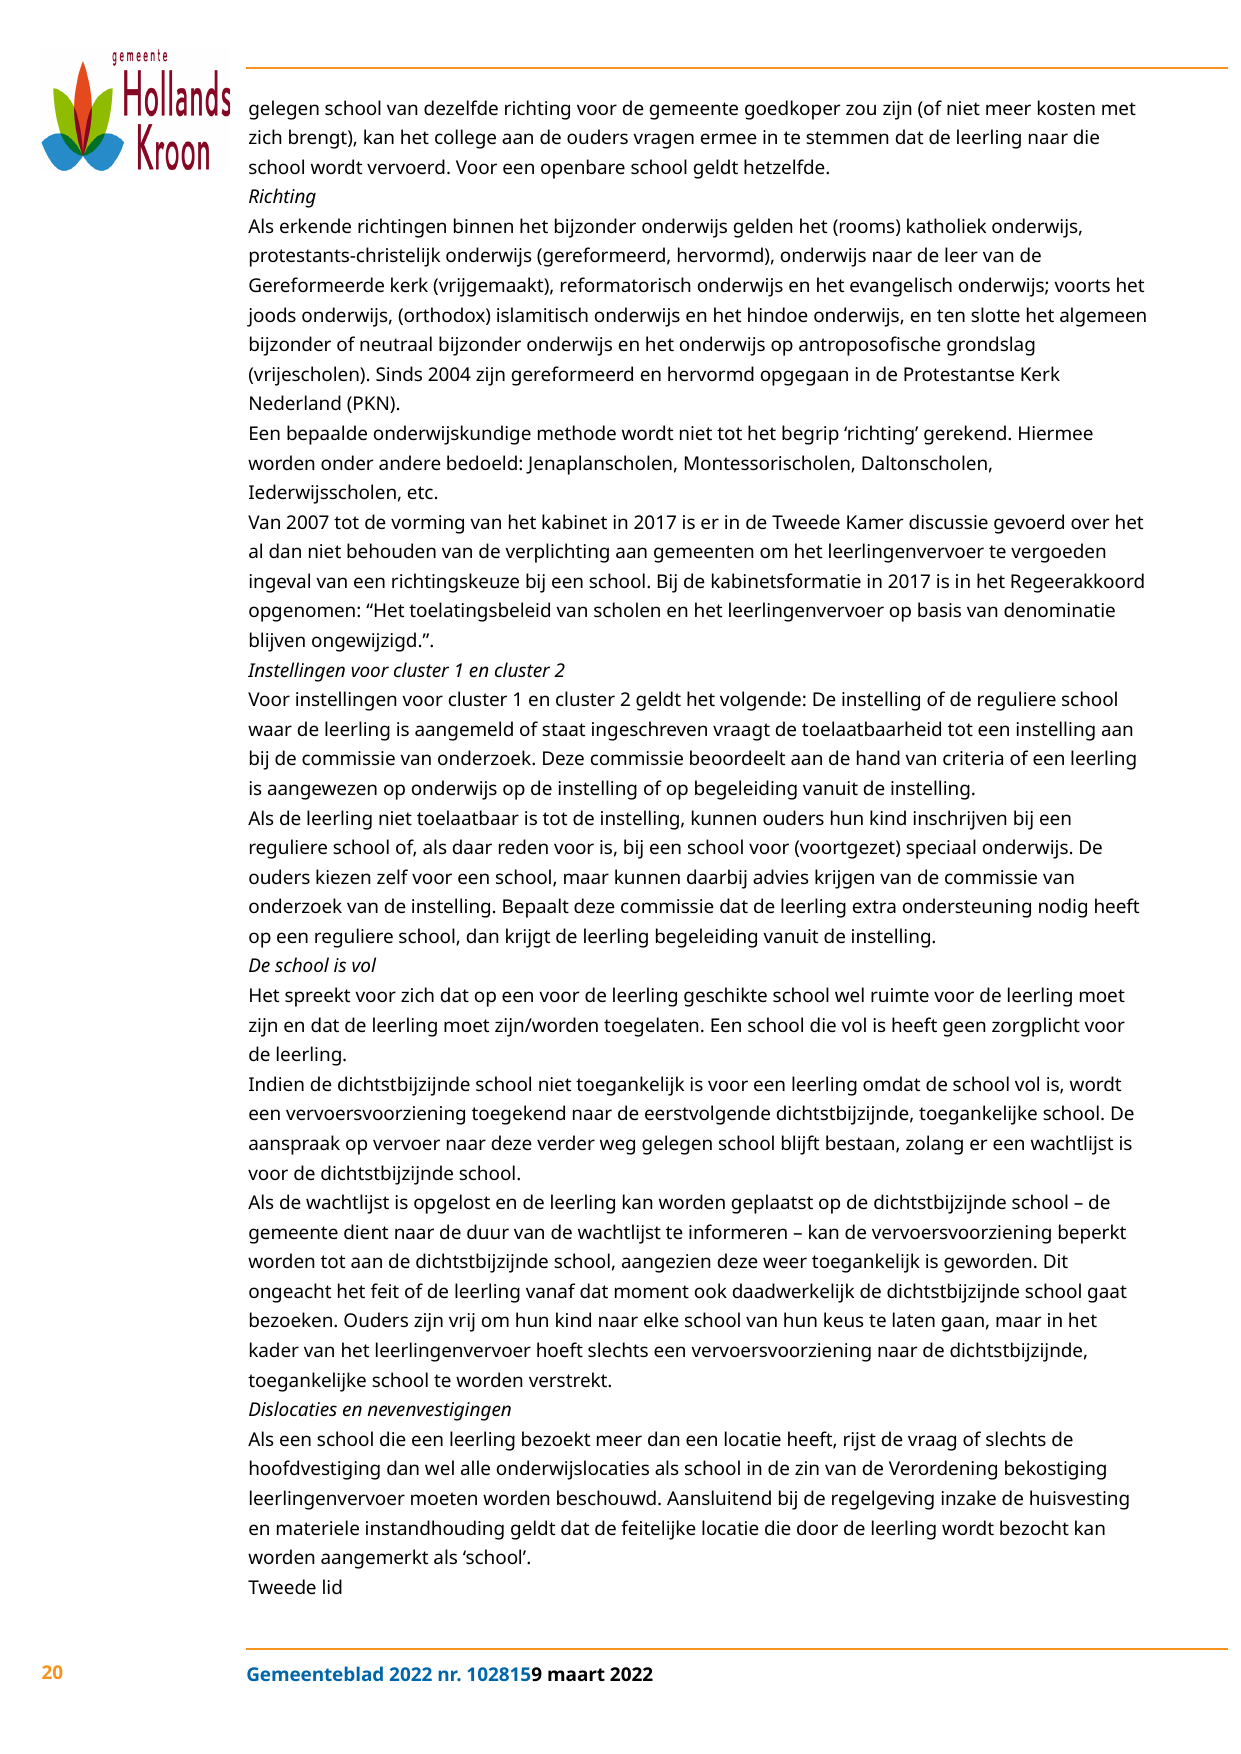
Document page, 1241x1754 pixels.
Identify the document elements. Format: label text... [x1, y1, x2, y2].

text Dislocaties en nevenvestigingen [248, 1396, 1152, 1422]
text Indien de dichtstbijzijnde school niet toegankelijk is voor een leerling omdat de school vol is, wordt een vervoersvoorziening toegekend naar de eerstvolgende dichtstbijzijnde, toegankelijke school. De aanspraak op vervoer naar deze verder weg gelegen school blijft bestaan, zolang er een wachtlijst is voor de dichtstbijzijnde school. [248, 1071, 1152, 1186]
text Tweede lid [248, 1574, 1152, 1600]
picture [41, 47, 231, 172]
text Van 2007 tot de vorming van het kabinet in 2017 is er in de Tweede Kamer discussie gevoerd over het al dan niet behouden van de verplichting aan gemeenten om het leerlingenvervoer te vergoeden ingeval van een richtingskeuze bij een school. Bij de kabinetsformatie in 2017 is in het Regeerakkoord opgenomen: “Het toelatingsbeleid van scholen en het leerlingenvervoer op basis van denominatie blijven ongewijzigd.”. [248, 509, 1152, 653]
text Voor instellingen voor cluster 1 en cluster 2 geldt het volgende: De instelling of de reguliere school waar de leerling is aangemeld of staat ingeschreven vraagt de toelaatbaarheid tot een instelling aan bij de commissie van onderzoek. Deze commissie beoordeelt aan de hand van criteria of een leerling is aangewezen op onderwijs op de instelling of op begeleiding vanuit de instelling. [248, 686, 1152, 801]
text De school is vol [248, 953, 1152, 978]
text Als de leerling niet toelaatbaar is tot de instelling, kunnen ouders hun kind inschrijven bij een reguliere school of, als daar reden voor is, bij een school voor (voortgezet) speciaal onderwijs. De ouders kiezen zelf voor een school, maar kunnen daarbij advies krijgen van de commissie van onderzoek van de instelling. Bepaalt deze commissie dat de leerling extra ondersteuning nodig heeft op een reguliere school, dan krijgt de leerling begeleiding vanuit de instelling. [248, 805, 1152, 949]
text gelegen school van dezelfde richting voor de gemeente goedkoper zou zijn (of niet meer kosten met zich brengt), kan het college aan de ouders vragen ermee in te stemmen dat de leerling naar die school wordt vervoerd. Voor een openbare school geldt hetzelfde. [248, 95, 1152, 180]
text Als de wachtlijst is opgelost en de leerling kan worden geplaatst op de dichtstbijzijnde school – de gemeente dient naar de duur van de wachtlijst te informeren – kan de vervoersvoorziening beperkt worden tot aan de dichtstbijzijnde school, aangezien deze weer toegankelijk is geworden. Dit ongeacht het feit of de leerling vanaf dat moment ook daadwerkelijk de dichtstbijzijnde school gaat bezoeken. Ouders zijn vrij om hun kind naar elke school van hun keus te laten gaan, maar in het kader van het leerlingenvervoer hoeft slechts een vervoersvoorziening naar de dichtstbijzijnde, toegankelijke school te worden verstrekt. [248, 1189, 1152, 1393]
text Een bepaalde onderwijskundige methode wordt niet tot het begrip ‘richting’ gerekend. Hiermee worden onder andere bedoeld: Jenaplanscholen, Montessorischolen, Daltonscholen, Iederwijsscholen, etc. [248, 420, 1152, 505]
text Richting [248, 183, 1152, 209]
text Instellingen voor cluster 1 en cluster 2 [248, 657, 1152, 683]
text Als erkende richtingen binnen het bijzonder onderwijs gelden het (rooms) katholiek onderwijs, protestants-christelijk onderwijs (gereformeerd, hervormd), onderwijs naar de leer van de Gereformeerde kerk (vrijgemaakt), reformatorisch onderwijs en het evangelisch onderwijs; voorts het joods onderwijs, (orthodox) islamitisch onderwijs en het hindoe onderwijs, en ten slotte het algemeen bijzonder of neutraal bijzonder onderwijs en het onderwijs op antroposofische grondslag (vrijescholen). Sinds 2004 zijn gereformeerd en hervormd opgegaan in de Protestantse Kerk Nederland (PKN). [248, 213, 1152, 416]
text Het spreekt voor zich dat op een voor de leerling geschikte school wel ruimte voor de leerling moet zijn en dat de leerling moet zijn/worden toegelaten. Een school die vol is heeft geen zorgplicht voor de leerling. [248, 982, 1152, 1067]
text Als een school die een leerling bezoekt meer dan een locatie heeft, rijst de vraag of slechts de hoofdvestiging dan wel alle onderwijslocaties als school in de zin van de Verordening bekostiging leerlingenvervoer moeten worden beschouwd. Aansluitend bij de regelgeving inzake de huisvesting en materiele instandhouding geldt dat de feitelijke locatie die door de leerling wordt bezocht kan worden aangemerkt als ‘school’. [248, 1426, 1152, 1570]
